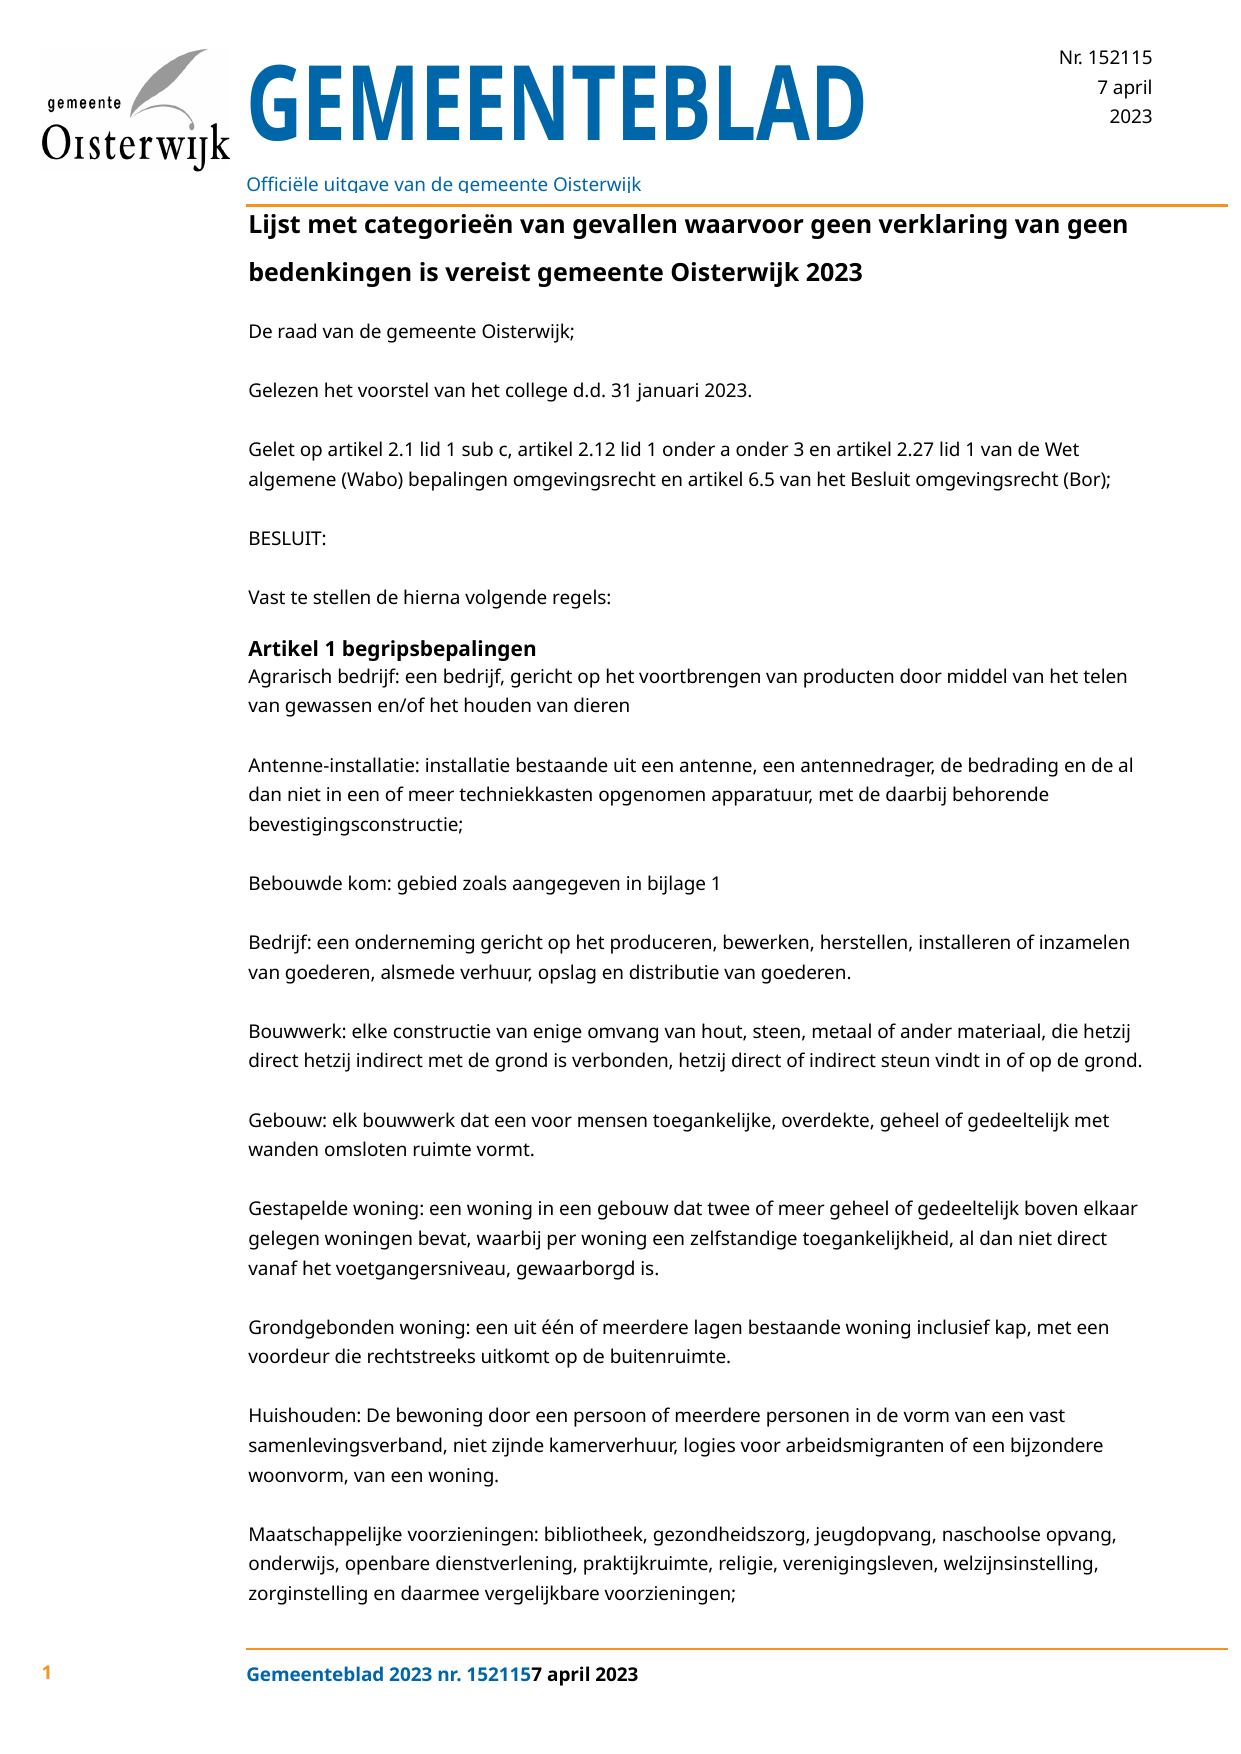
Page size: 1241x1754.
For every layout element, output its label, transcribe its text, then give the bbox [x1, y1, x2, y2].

text Bouwwerk: elke constructie van enige omvang van hout, steen, metaal of ander materiaal, die hetzij direct hetzij indirect met de grond is verbonden, hetzij direct of indirect steun vindt in of op de grond. [248, 1018, 1152, 1073]
text Gebouw: elk bouwwerk dat een voor mensen toegankelijke, overdekte, geheel of gedeeltelijk met wanden omsloten ruimte vormt. [248, 1107, 1152, 1162]
text Maatschappelijke voorzieningen: bibliotheek, gezondheidszorg, jeugdopvang, naschoolse opvang, onderwijs, openbare dienstverlening, praktijkruimte, religie, verenigingsleven, welzijnsinstelling, zorginstelling en daarmee vergelijkbare voorzieningen; [248, 1521, 1152, 1606]
text De raad van de gemeente Oisterwijk; [248, 318, 1152, 344]
text Antenne-installatie: installatie bestaande uit een antenne, een antennedrager, de bedrading en de al dan niet in een of meer techniekkasten opgenomen apparatuur, met de daarbij behorende bevestigingsconstructie; [248, 752, 1152, 837]
text Grondgebonden woning: een uit één of meerdere lagen bestaande woning inclusief kap, met een voordeur die rechtstreeks uitkomt op de buitenruimte. [248, 1314, 1152, 1369]
text BESLUIT: [248, 525, 1152, 551]
text Vast te stellen de hierna volgende regels: [248, 584, 1152, 610]
text Agrarisch bedrijf: een bedrijf, gericht op het voortbrengen van producten door middel van het telen van gewassen en/of het houden van dieren [248, 663, 1152, 718]
text Bebouwde kom: gebied zoals aangegeven in bijlage 1 [248, 870, 1152, 896]
text Gelet op artikel 2.1 lid 1 sub c, artikel 2.12 lid 1 onder a onder 3 en artikel 2.27 lid 1 van de Wet algemene (Wabo) bepalingen omgevingsrecht en artikel 6.5 van het Besluit omgevingsrecht (Bor); [248, 436, 1152, 492]
text Gelezen het voorstel van het college d.d. 31 januari 2023. [248, 377, 1152, 403]
text Bedrijf: een onderneming gericht op het produceren, bewerken, herstellen, installeren of inzamelen van goederen, alsmede verhuur, opslag en distributie van goederen. [248, 929, 1152, 984]
text Lijst met categorieën van gevallen waarvoor geen verklaring van geen bedenkingen is vereist gemeente Oisterwijk 2023 [248, 207, 1152, 288]
text Huishouden: De bewoning door een persoon of meerdere personen in de vorm van een vast samenlevingsverband, niet zijnde kamerverhuur, logies voor arbeidsmigranten of een bijzondere woonvorm, van een woning. [248, 1403, 1152, 1487]
text Gestapelde woning: een woning in een gebouw dat twee of meer geheel of gedeeltelijk boven elkaar gelegen woningen bevat, waarbij per woning een zelfstandige toegankelijkheid, al dan niet direct vanaf het voetgangersniveau, gewaarborgd is. [248, 1196, 1152, 1280]
text Artikel 1 begripsbepalingen [248, 634, 1152, 663]
picture [41, 47, 231, 172]
